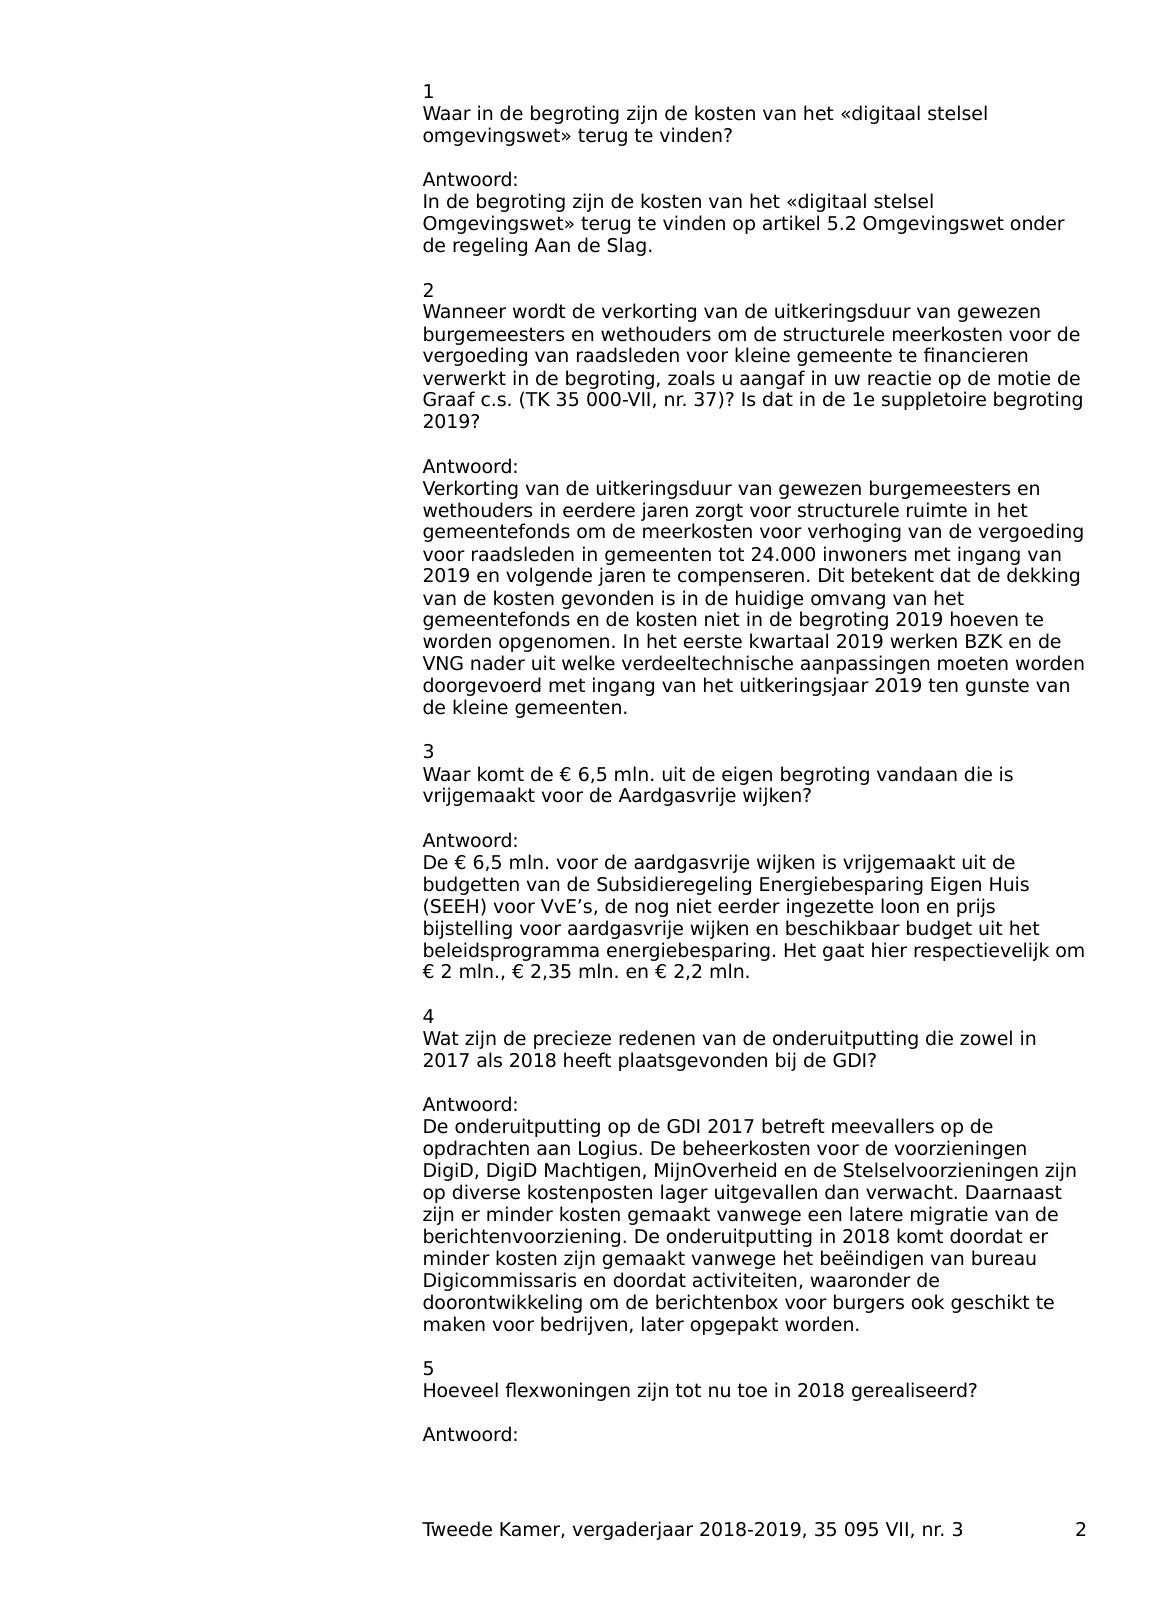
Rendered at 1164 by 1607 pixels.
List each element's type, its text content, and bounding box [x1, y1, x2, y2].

text Verkorting van de uitkeringsduur van gewezen burgemeesters en wethouders in eerdere jaren zorgt voor structurele ruimte in het gemeentefonds om de meerkosten voor verhoging van de vergoeding voor raadsleden in gemeenten tot 24.000 inwoners met ingang van 2019 en volgende jaren te compenseren. Dit betekent dat de dekking van de kosten gevonden is in de huidige omvang van het gemeentefonds en de kosten niet in de begroting 2019 hoeven te worden opgenomen. In het eerste kwartaal 2019 werken BZK en de VNG nader uit welke verdeeltechnische aanpassingen moeten worden doorgevoerd met ingang van het uitkeringsjaar 2019 ten gunste van de kleine gemeenten. [422, 477, 1087, 719]
text 2 [422, 279, 1087, 301]
text Antwoord: [422, 456, 1087, 477]
text De € 6,5 mln. voor de aardgasvrije wijken is vrijgemaakt uit de budgetten van de Subsidieregeling Energiebesparing Eigen Huis (SEEH) voor VvE’s, de nog niet eerder ingezette loon en prijs bijstelling voor aardgasvrije wijken en beschikbaar budget uit het beleidsprogramma energiebesparing. Het gaat hier respectievelijk om € 2 mln., € 2,35 mln. en € 2,2 mln. [422, 852, 1087, 983]
text Hoeveel flexwoningen zijn tot nu toe in 2018 gerealiseerd? [422, 1380, 1087, 1402]
text 5 [422, 1358, 1087, 1380]
text Wat zijn de precieze redenen van de onderuitputting die zowel in 2017 als 2018 heeft plaatsgevonden bij de GDI? [422, 1028, 1087, 1072]
text 3 [422, 741, 1087, 763]
text Waar in de begroting zijn de kosten van het «digitaal stelsel omgevingswet» terug te vinden? [422, 103, 1087, 147]
text Antwoord: [422, 829, 1087, 852]
text Antwoord: [422, 1424, 1087, 1446]
text Waar komt de € 6,5 mln. uit de eigen begroting vandaan die is vrijgemaakt voor de Aardgasvrije wijken? [422, 763, 1087, 807]
text 1 [422, 81, 1087, 103]
text De onderuitputting op de GDI 2017 betreft meevallers op de opdrachten aan Logius. De beheerkosten voor de voorzieningen DigiD, DigiD Machtigen, MijnOverheid en de Stelselvoorzieningen zijn op diverse kostenposten lager uitgevallen dan verwacht. Daarnaast zijn er minder kosten gemaakt vanwege een latere migratie van de berichtenvoorziening. De onderuitputting in 2018 komt doordat er minder kosten zijn gemaakt vanwege het beëindigen van bureau Digicommissaris en doordat activiteiten, waaronder de doorontwikkeling om de berichtenbox voor burgers ook geschikt te maken voor bedrijven, later opgepakt worden. [422, 1116, 1087, 1336]
text 4 [422, 1006, 1087, 1028]
text Wanneer wordt de verkorting van de uitkeringsduur van gewezen burgemeesters en wethouders om de structurele meerkosten voor de vergoeding van raadsleden voor kleine gemeente te financieren verwerkt in de begroting, zoals u aangaf in uw reactie op de motie de Graaf c.s. (TK 35 000-VII, nr. 37)? Is dat in de 1e suppletoire begroting 2019? [422, 301, 1087, 433]
text Antwoord: [422, 169, 1087, 191]
text Antwoord: [422, 1094, 1087, 1116]
text In de begroting zijn de kosten van het «digitaal stelsel Omgevingswet» terug te vinden op artikel 5.2 Omgevingswet onder de regeling Aan de Slag. [422, 191, 1087, 257]
